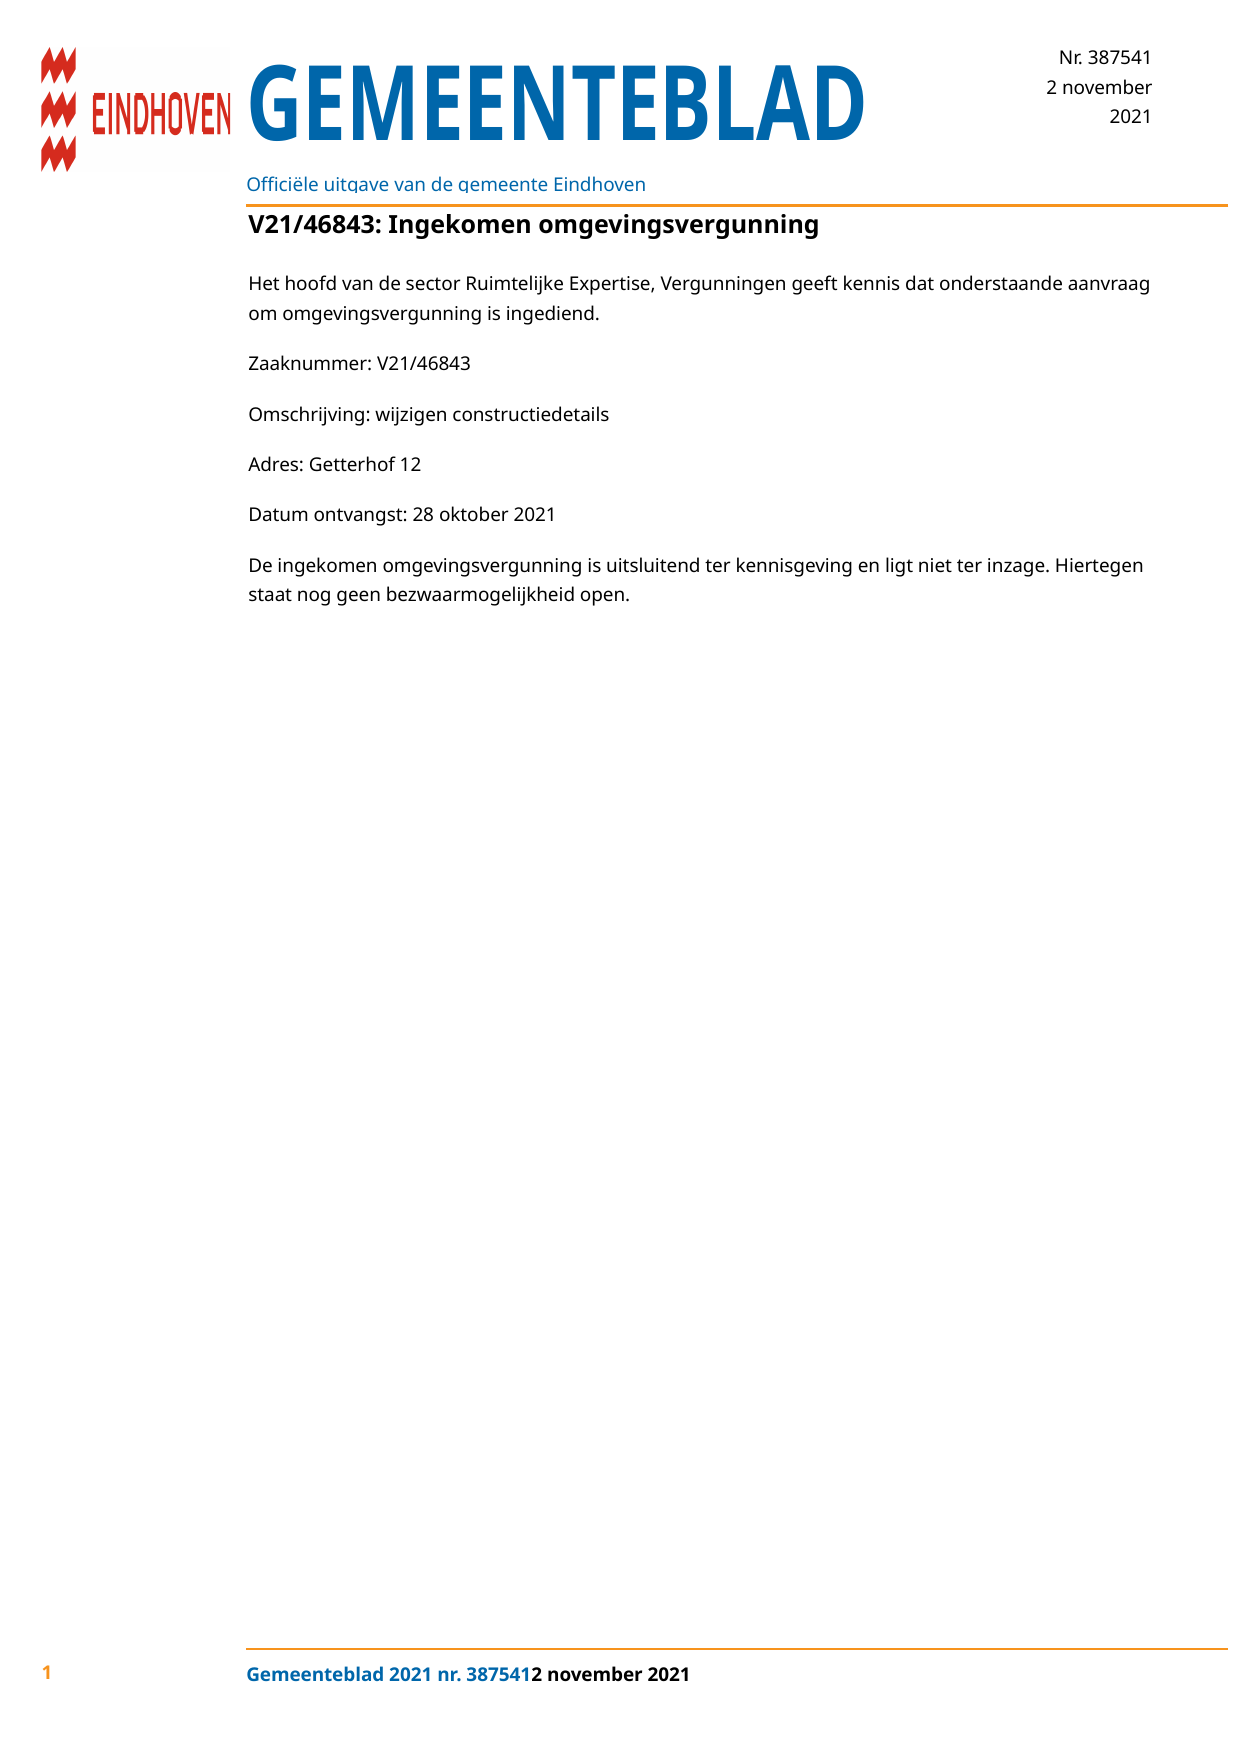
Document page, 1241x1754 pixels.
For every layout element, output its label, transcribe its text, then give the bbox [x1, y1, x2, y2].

text Zaaknummer: V21/46843 [248, 350, 1152, 376]
text Omschrijving: wijzigen constructiedetails [248, 401, 1152, 426]
picture [41, 47, 231, 172]
text De ingekomen omgevingsvergunning is uitsluitend ter kennisgeving en ligt niet ter inzage. Hiertegen staat nog geen bezwaarmogelijkheid open. [248, 552, 1152, 607]
text Adres: Getterhof 12 [248, 451, 1152, 477]
text Datum ontvangst: 28 oktober 2021 [248, 502, 1152, 527]
text V21/46843: Ingekomen omgevingsvergunning [248, 207, 1152, 241]
text Het hoofd van de sector Ruimtelijke Expertise, Vergunningen geeft kennis dat onderstaande aanvraag om omgevingsvergunning is ingediend. [248, 270, 1152, 326]
